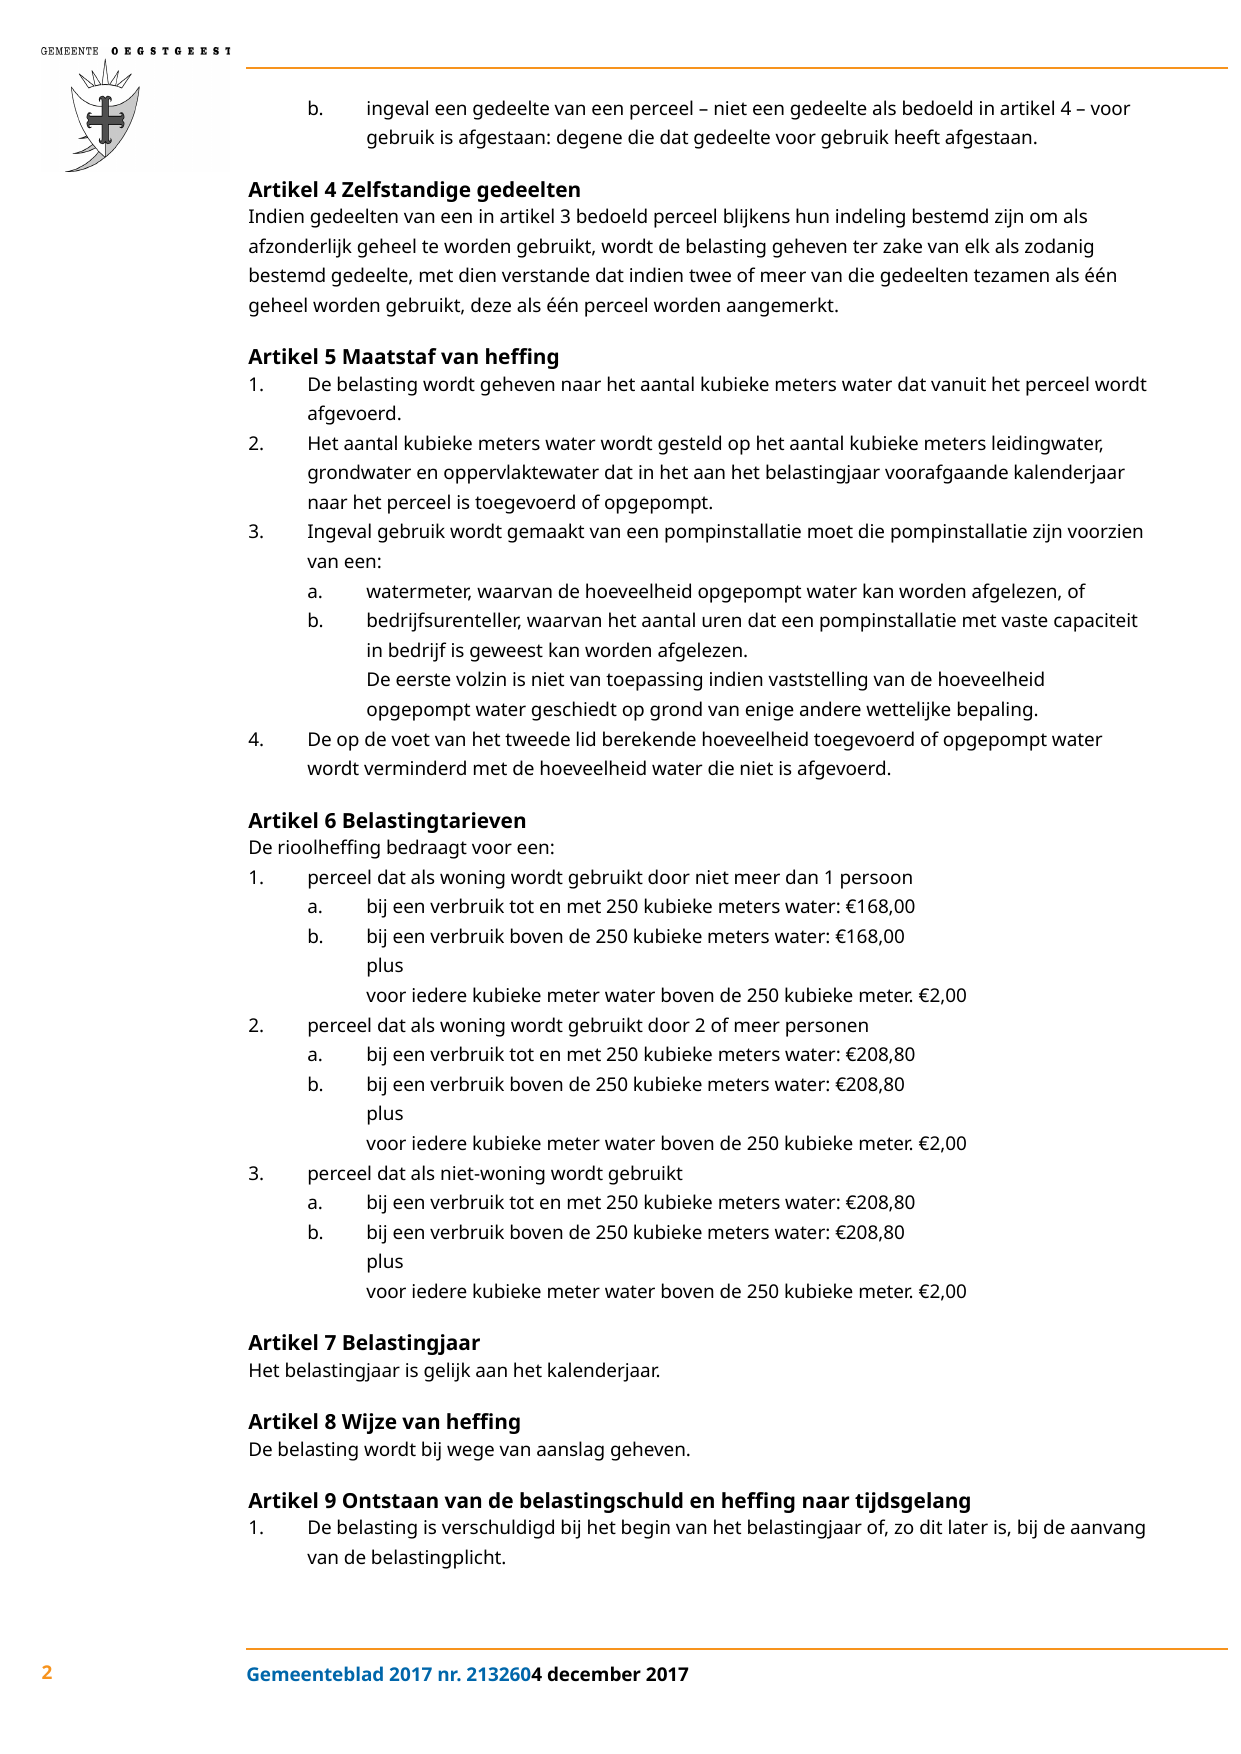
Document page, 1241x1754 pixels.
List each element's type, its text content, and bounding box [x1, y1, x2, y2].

list bij een verbruik tot en met 250 kubieke meters water: €208,80 [307, 1041, 1152, 1067]
list voor iedere kubieke meter water boven de 250 kubieke meter. €2,00 [307, 1130, 1152, 1156]
list Het aantal kubieke meters water wordt gesteld op het aantal kubieke meters leidingwater, grondwater en oppervlaktewater dat in het aan het belastingjaar voorafgaande kalenderjaar naar het perceel is toegevoerd of opgepompt. [248, 430, 1152, 515]
list De belasting is verschuldigd bij het begin van het belastingjaar of, zo dit later is, bij de aanvang van de belastingplicht. [248, 1514, 1152, 1570]
text Indien gedeelten van een in artikel 3 bedoeld perceel blijkens hun indeling bestemd zijn om als afzonderlijk geheel te worden gebruikt, wordt de belasting geheven ter zake van elk als zodanig bestemd gedeelte, met dien verstande dat indien twee of meer van die gedeelten tezamen als één geheel worden gebruikt, deze als één perceel worden aangemerkt. [248, 203, 1152, 318]
list bij een verbruik tot en met 250 kubieke meters water: €208,80 [307, 1189, 1152, 1215]
list De eerste volzin is niet van toepassing indien vaststelling van de hoeveelheid opgepompt water geschiedt op grond van enige andere wettelijke bepaling. [307, 667, 1152, 722]
list plus [307, 1101, 1152, 1126]
list voor iedere kubieke meter water boven de 250 kubieke meter. €2,00 [307, 1278, 1152, 1304]
text Artikel 6 Belastingtarieven [248, 806, 1152, 834]
list voor iedere kubieke meter water boven de 250 kubieke meter. €2,00 [307, 982, 1152, 1008]
list bij een verbruik boven de 250 kubieke meters water: €168,00 [307, 923, 1152, 949]
list perceel dat als woning wordt gebruikt door niet meer dan 1 persoon [248, 864, 1152, 889]
list De op de voet van het tweede lid berekende hoeveelheid toegevoerd of opgepompt water wordt verminderd met de hoeveelheid water die niet is afgevoerd. [248, 726, 1152, 781]
list perceel dat als niet-woning wordt gebruikt [248, 1160, 1152, 1185]
text De belasting wordt bij wege van aanslag geheven. [248, 1436, 1152, 1461]
list bij een verbruik tot en met 250 kubieke meters water: €168,00 [307, 893, 1152, 919]
list ingeval een gedeelte van een perceel – niet een gedeelte als bedoeld in artikel 4 – voor gebruik is afgestaan: degene die dat gedeelte voor gebruik heeft afgestaan. [307, 95, 1152, 150]
text De rioolheffing bedraagt voor een: [248, 834, 1152, 860]
list bedrijfsurenteller, waarvan het aantal uren dat een pompinstallatie met vaste capaciteit in bedrijf is geweest kan worden afgelezen. [307, 607, 1152, 663]
list bij een verbruik boven de 250 kubieke meters water: €208,80 [307, 1071, 1152, 1097]
text Het belastingjaar is gelijk aan het kalenderjaar. [248, 1357, 1152, 1383]
list watermeter, waarvan de hoeveelheid opgepompt water kan worden afgelezen, of [307, 578, 1152, 604]
text Artikel 9 Ontstaan van de belastingschuld en heffing naar tijdsgelang [248, 1486, 1152, 1514]
list perceel dat als woning wordt gebruikt door 2 of meer personen [248, 1012, 1152, 1037]
list De belasting wordt geheven naar het aantal kubieke meters water dat vanuit het perceel wordt afgevoerd. [248, 371, 1152, 426]
list Ingeval gebruik wordt gemaakt van een pompinstallatie moet die pompinstallatie zijn voorzien van een: [248, 519, 1152, 574]
picture [41, 47, 231, 172]
list bij een verbruik boven de 250 kubieke meters water: €208,80 [307, 1219, 1152, 1244]
list plus [307, 953, 1152, 978]
list plus [307, 1248, 1152, 1274]
text Artikel 4 Zelfstandige gedeelten [248, 175, 1152, 203]
text Artikel 5 Maatstaf van heffing [248, 342, 1152, 371]
text Artikel 7 Belastingjaar [248, 1328, 1152, 1357]
text Artikel 8 Wijze van heffing [248, 1407, 1152, 1436]
